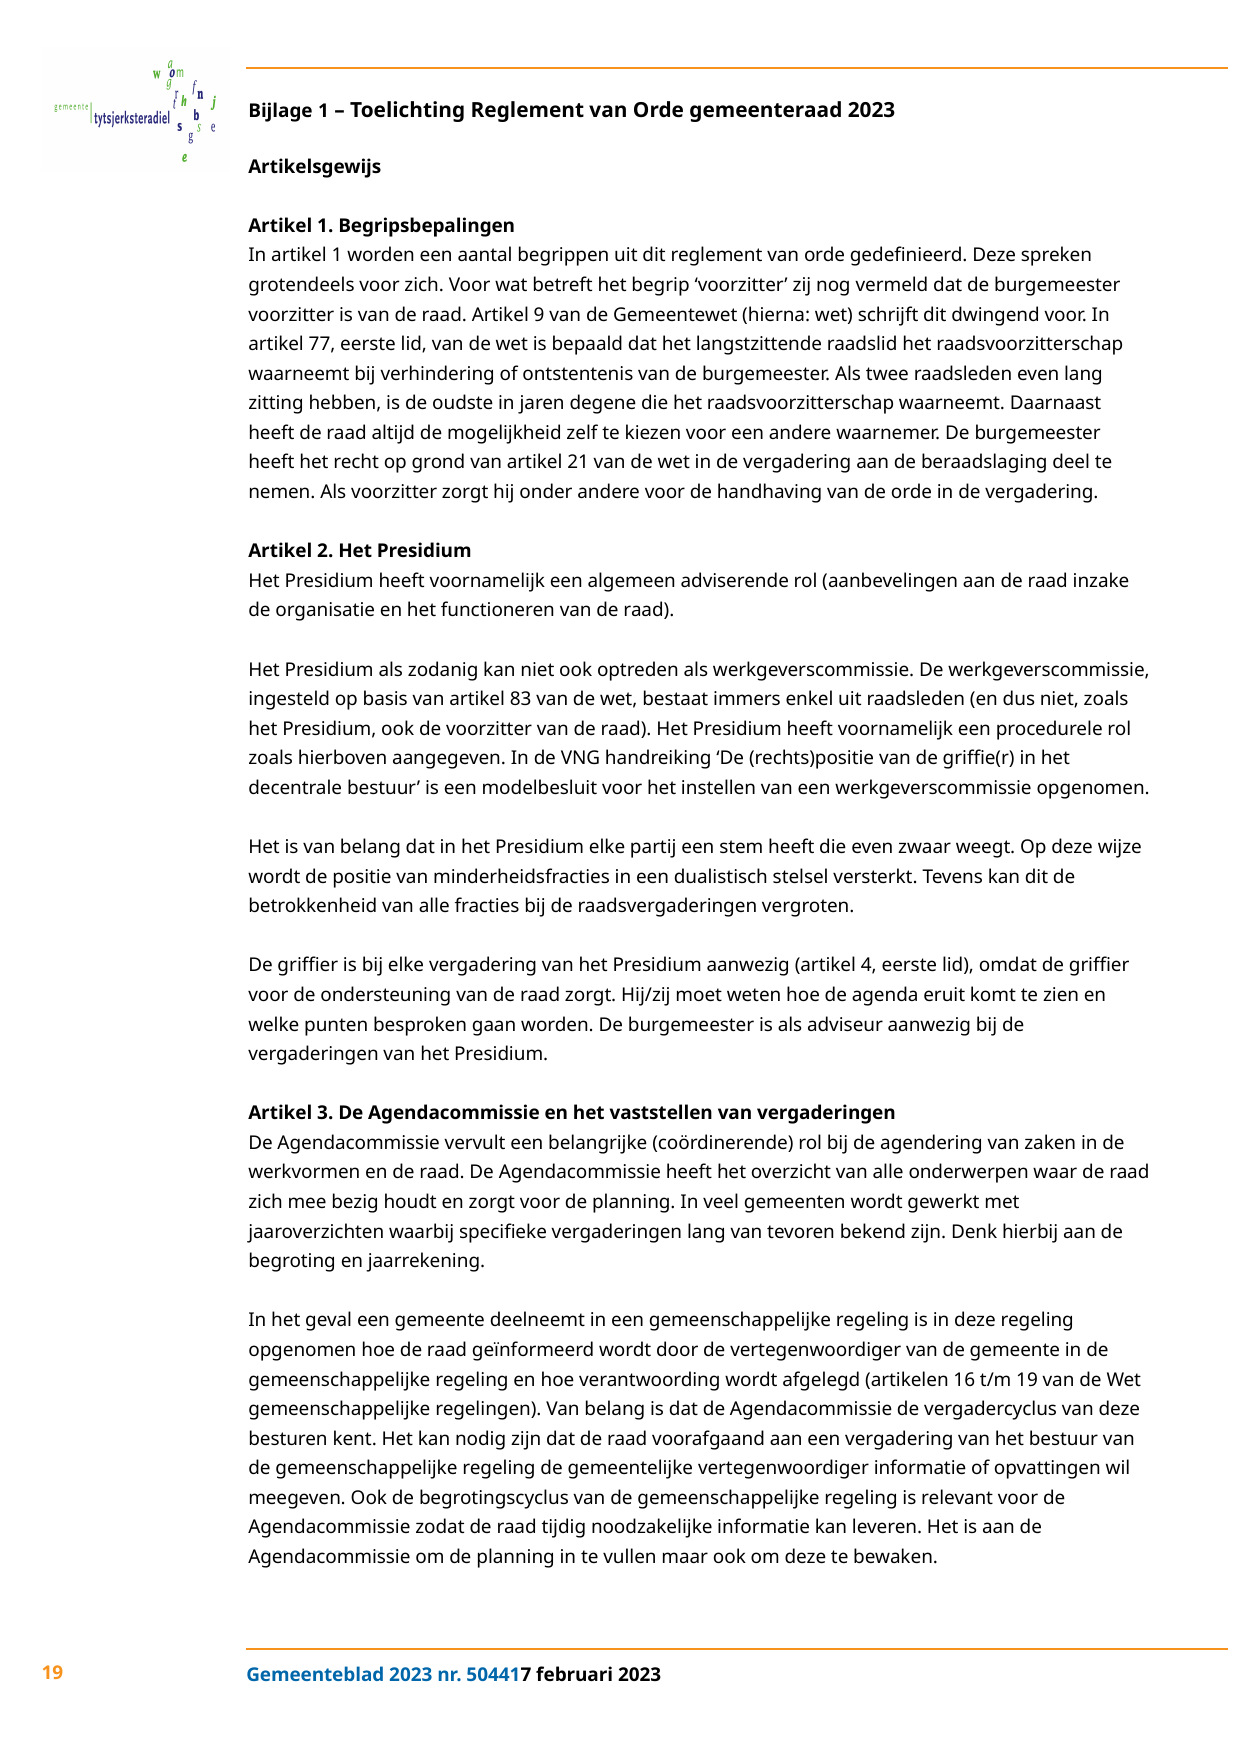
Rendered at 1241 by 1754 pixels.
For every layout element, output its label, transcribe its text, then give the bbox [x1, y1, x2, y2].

text Artikelsgewijs [248, 153, 1152, 179]
text Artikel 2. Het Presidium [248, 537, 1152, 563]
text Bijlage 1 – Toelichting Reglement van Orde gemeenteraad 2023 [248, 95, 1152, 123]
text De griffier is bij elke vergadering van het Presidium aanwezig (artikel 4, eerste lid), omdat de griffier voor de ondersteuning van de raad zorgt. Hij/zij moet weten hoe de agenda eruit komt te zien en welke punten besproken gaan worden. De burgemeester is als adviseur aanwezig bij de vergaderingen van het Presidium. [248, 952, 1152, 1066]
picture [41, 47, 231, 172]
text Artikel 3. De Agendacommissie en het vaststellen van vergaderingen [248, 1099, 1152, 1125]
text Het Presidium heeft voornamelijk een algemeen adviserende rol (aanbevelingen aan de raad inzake de organisatie en het functioneren van de raad). [248, 567, 1152, 622]
text Het Presidium als zodanig kan niet ook optreden als werkgeverscommissie. De werkgeverscommissie, ingesteld op basis van artikel 83 van de wet, bestaat immers enkel uit raadsleden (en dus niet, zoals het Presidium, ook de voorzitter van de raad). Het Presidium heeft voornamelijk een procedurele rol zoals hierboven aangegeven. In de VNG handreiking ‘De (rechts)positie van de griffie(r) in het decentrale bestuur’ is een modelbesluit voor het instellen van een werkgeverscommissie opgenomen. [248, 656, 1152, 800]
text In het geval een gemeente deelneemt in een gemeenschappelijke regeling is in deze regeling opgenomen hoe de raad geïnformeerd wordt door de vertegenwoordiger van de gemeente in de gemeenschappelijke regeling en hoe verantwoording wordt afgelegd (artikelen 16 t/m 19 van de Wet gemeenschappelijke regelingen). Van belang is dat de Agendacommissie de vergadercyclus van deze besturen kent. Het kan nodig zijn dat de raad voorafgaand aan een vergadering van het bestuur van de gemeenschappelijke regeling de gemeentelijke vertegenwoordiger informatie of opvattingen wil meegeven. Ook de begrotingscyclus van de gemeenschappelijke regeling is relevant voor de Agendacommissie zodat de raad tijdig noodzakelijke informatie kan leveren. Het is aan de Agendacommissie om de planning in te vullen maar ook om deze te bewaken. [248, 1307, 1152, 1569]
text Het is van belang dat in het Presidium elke partij een stem heeft die even zwaar weegt. Op deze wijze wordt de positie van minderheidsfracties in een dualistisch stelsel versterkt. Tevens kan dit de betrokkenheid van alle fracties bij de raadsvergaderingen vergroten. [248, 833, 1152, 918]
text In artikel 1 worden een aantal begrippen uit dit reglement van orde gedefinieerd. Deze spreken grotendeels voor zich. Voor wat betreft het begrip ‘voorzitter’ zij nog vermeld dat de burgemeester voorzitter is van de raad. Artikel 9 van de Gemeentewet (hierna: wet) schrijft dit dwingend voor. In artikel 77, eerste lid, van de wet is bepaald dat het langstzittende raadslid het raadsvoorzitterschap waarneemt bij verhindering of ontstentenis van de burgemeester. Als twee raadsleden even lang zitting hebben, is de oudste in jaren degene die het raadsvoorzitterschap waarneemt. Daarnaast heeft de raad altijd de mogelijkheid zelf te kiezen voor een andere waarnemer. De burgemeester heeft het recht op grond van artikel 21 van de wet in de vergadering aan de beraadslaging deel te nemen. Als voorzitter zorgt hij onder andere voor de handhaving van de orde in de vergadering. [248, 242, 1152, 504]
text Artikel 1. Begripsbepalingen [248, 212, 1152, 238]
text De Agendacommissie vervult een belangrijke (coördinerende) rol bij de agendering van zaken in de werkvormen en de raad. De Agendacommissie heeft het overzicht van alle onderwerpen waar de raad zich mee bezig houdt en zorgt voor de planning. In veel gemeenten wordt gewerkt met jaaroverzichten waarbij specifieke vergaderingen lang van tevoren bekend zijn. Denk hierbij aan de begroting en jaarrekening. [248, 1129, 1152, 1273]
